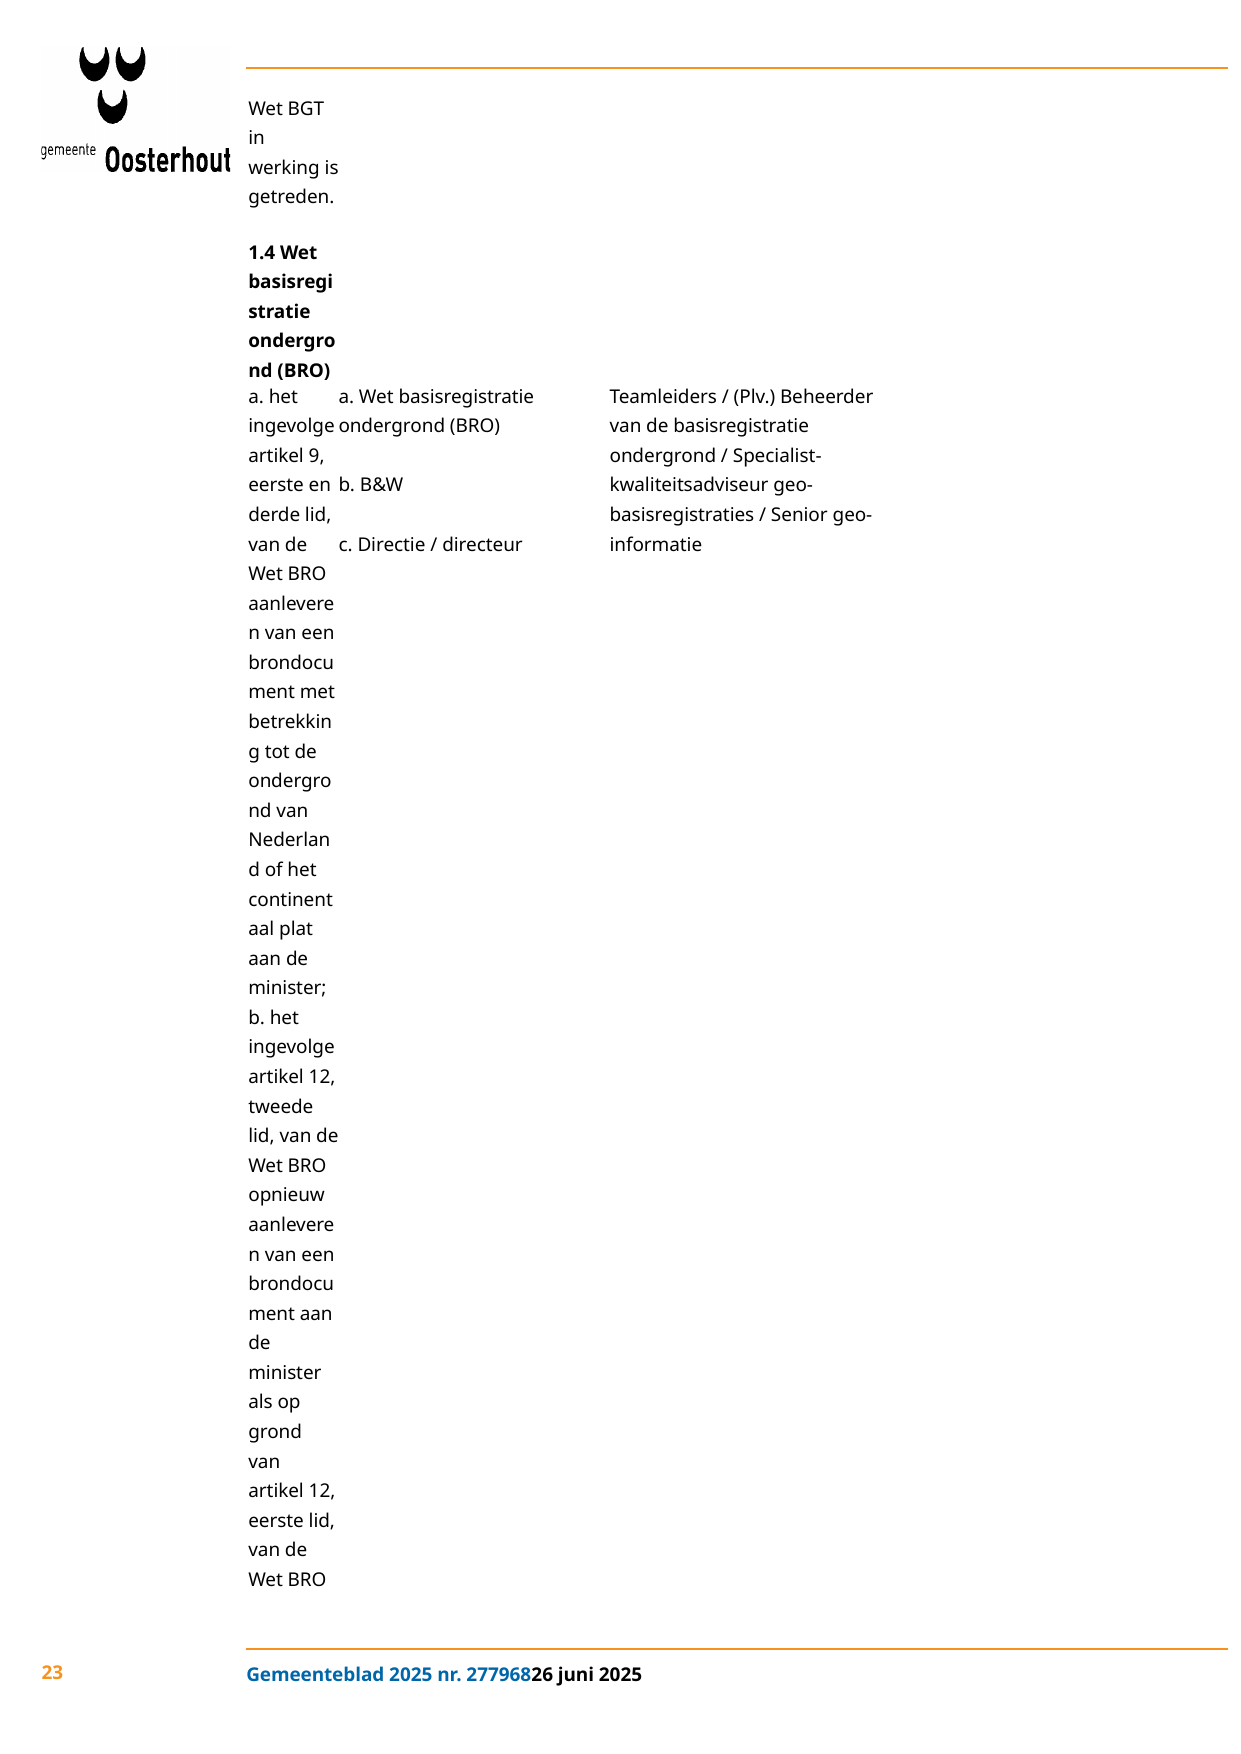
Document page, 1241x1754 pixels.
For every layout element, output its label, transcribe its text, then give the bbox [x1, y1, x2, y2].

table_cell [609, 239, 881, 383]
table_cell [881, 239, 1152, 383]
table_cell [338, 239, 609, 383]
table_cell Teamleiders / (Plv.) Beheerder van de basisregistratie ondergrond / Specialist-kwaliteitsadviseur geo-basisregistraties / Senior geo-informatie [609, 383, 881, 1592]
table_cell [609, 95, 881, 239]
table_cell [881, 383, 1152, 1592]
table_cell 1.4 Wet basisregistratie ondergrond (BRO) [248, 239, 338, 383]
table_cell a. het ingevolge artikel 9, eerste en derde lid, van de Wet BRO aanleveren van een brondocument met betrekking tot de ondergrond van Nederland of het continentaal plat aan de minister; b. het ingevolge artikel 12, tweede lid, van de Wet BRO opnieuw aanleveren van een brondocument aan de minister als op grond van artikel 12, eerste lid, van de Wet BRO [248, 383, 338, 1592]
table_cell Wet BGT in werking is getreden. [248, 95, 338, 239]
table_cell [338, 95, 609, 239]
table_cell [881, 95, 1152, 239]
table_cell a. Wet basisregistratie ondergrond (BRO) b. B&W c. Directie / directeur [338, 383, 609, 1592]
picture [41, 47, 231, 172]
